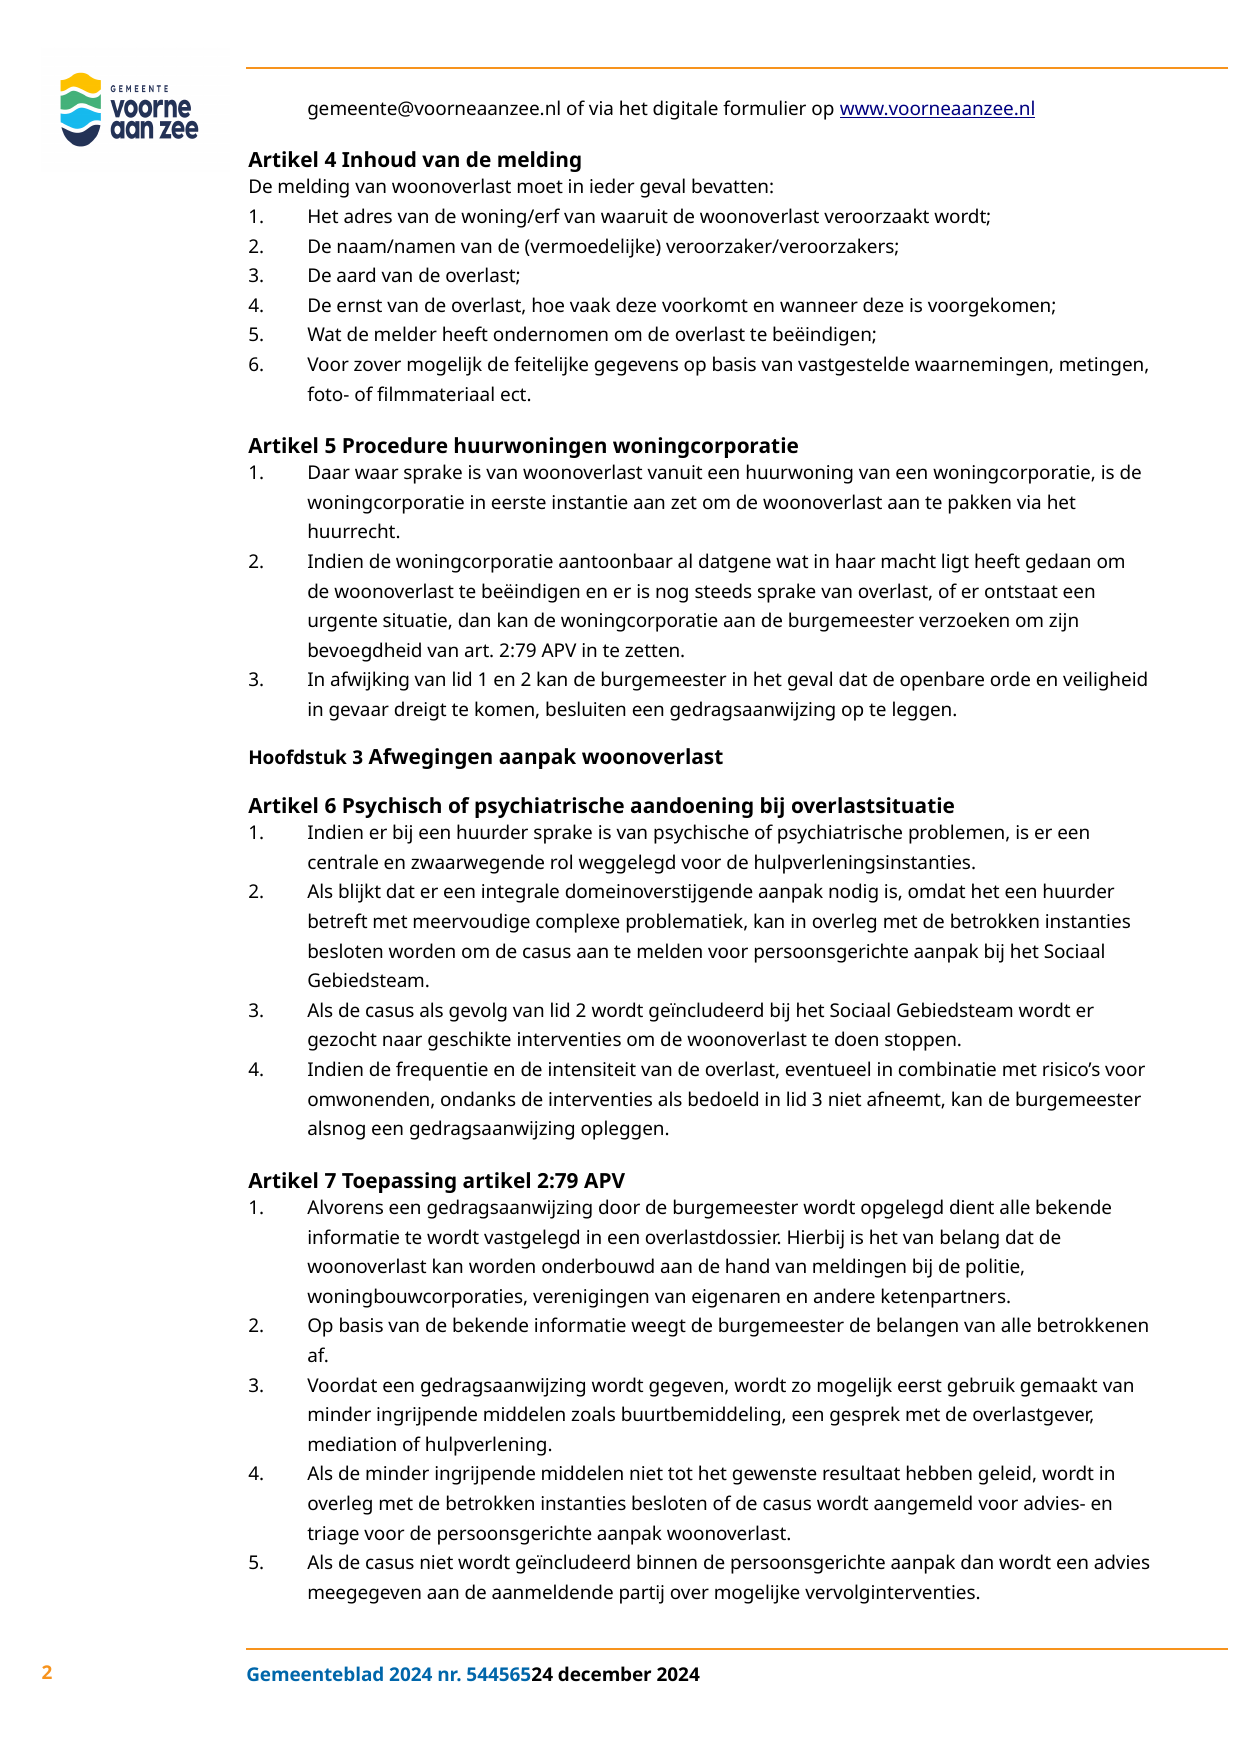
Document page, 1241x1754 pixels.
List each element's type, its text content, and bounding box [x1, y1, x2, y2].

list De ernst van de overlast, hoe vaak deze voorkomt en wanneer deze is voorgekomen; [248, 292, 1152, 318]
list Daar waar sprake is van woonoverlast vanuit een huurwoning van een woningcorporatie, is de woningcorporatie in eerste instantie aan zet om de woonoverlast aan te pakken via het huurrecht. [248, 459, 1152, 544]
list Voor zover mogelijk de feitelijke gegevens op basis van vastgestelde waarnemingen, metingen, foto- of filmmateriaal ect. [248, 351, 1152, 406]
list Indien de frequentie en de intensiteit van de overlast, eventueel in combinatie met risico’s voor omwonenden, ondanks de interventies als bedoeld in lid 3 niet afneemt, kan de burgemeester alsnog een gedragsaanwijzing opleggen. [248, 1056, 1152, 1141]
list Als de casus als gevolg van lid 2 wordt geïncludeerd bij het Sociaal Gebiedsteam wordt er gezocht naar geschikte interventies om de woonoverlast te doen stoppen. [248, 997, 1152, 1052]
list Voordat een gedragsaanwijzing wordt gegeven, wordt zo mogelijk eerst gebruik gemaakt van minder ingrijpende middelen zoals buurtbemiddeling, een gesprek met de overlastgever, mediation of hulpverlening. [248, 1372, 1152, 1457]
list Als de minder ingrijpende middelen niet tot het gewenste resultaat hebben geleid, wordt in overleg met de betrokken instanties besloten of de casus wordt aangemeld voor advies- en triage voor de persoonsgerichte aanpak woonoverlast. [248, 1461, 1152, 1545]
list Indien er bij een huurder sprake is van psychische of psychiatrische problemen, is er een centrale en zwaarwegende rol weggelegd voor de hulpverleningsinstanties. [248, 819, 1152, 875]
list Als de casus niet wordt geïncludeerd binnen de persoonsgerichte aanpak dan wordt een advies meegegeven aan de aanmeldende partij over mogelijke vervolginterventies. [248, 1549, 1152, 1604]
list Wat de melder heeft ondernomen om de overlast te beëindigen; [248, 322, 1152, 347]
text Artikel 6 Psychisch of psychiatrische aandoening bij overlastsituatie [248, 791, 1152, 819]
list gemeente@voorneaanzee.nl of via het digitale formulier op www.voorneaanzee.nl [248, 95, 1152, 121]
list Op basis van de bekende informatie weegt de burgemeester de belangen van alle betrokkenen af. [248, 1313, 1152, 1368]
picture [41, 47, 231, 172]
list Het adres van de woning/erf van waaruit de woonoverlast veroorzaakt wordt; [248, 203, 1152, 229]
list Alvorens een gedragsaanwijzing door de burgemeester wordt opgelegd dient alle bekende informatie te wordt vastgelegd in een overlastdossier. Hierbij is het van belang dat de woonoverlast kan worden onderbouwd aan de hand van meldingen bij de politie, woningbouwcorporaties, verenigingen van eigenaren en andere ketenpartners. [248, 1194, 1152, 1309]
text Artikel 4 Inhoud van de melding [248, 145, 1152, 174]
list Als blijkt dat er een integrale domeinoverstijgende aanpak nodig is, omdat het een huurder betreft met meervoudige complexe problematiek, kan in overleg met de betrokken instanties besloten worden om de casus aan te melden voor persoonsgerichte aanpak bij het Sociaal Gebiedsteam. [248, 879, 1152, 993]
text De melding van woonoverlast moet in ieder geval bevatten: [248, 174, 1152, 199]
text Hoofdstuk 3 Afwegingen aanpak woonoverlast [248, 742, 1152, 770]
list In afwijking van lid 1 en 2 kan de burgemeester in het geval dat de openbare orde en veiligheid in gevaar dreigt te komen, besluiten een gedragsaanwijzing op te leggen. [248, 667, 1152, 722]
text Artikel 5 Procedure huurwoningen woningcorporatie [248, 431, 1152, 459]
list De naam/namen van de (vermoedelijke) veroorzaker/veroorzakers; [248, 233, 1152, 258]
list De aard van de overlast; [248, 262, 1152, 288]
list Indien de woningcorporatie aantoonbaar al datgene wat in haar macht ligt heeft gedaan om de woonoverlast te beëindigen en er is nog steeds sprake van overlast, of er ontstaat een urgente situatie, dan kan de woningcorporatie aan de burgemeester verzoeken om zijn bevoegdheid van art. 2:79 APV in te zetten. [248, 548, 1152, 663]
text Artikel 7 Toepassing artikel 2:79 APV [248, 1166, 1152, 1194]
